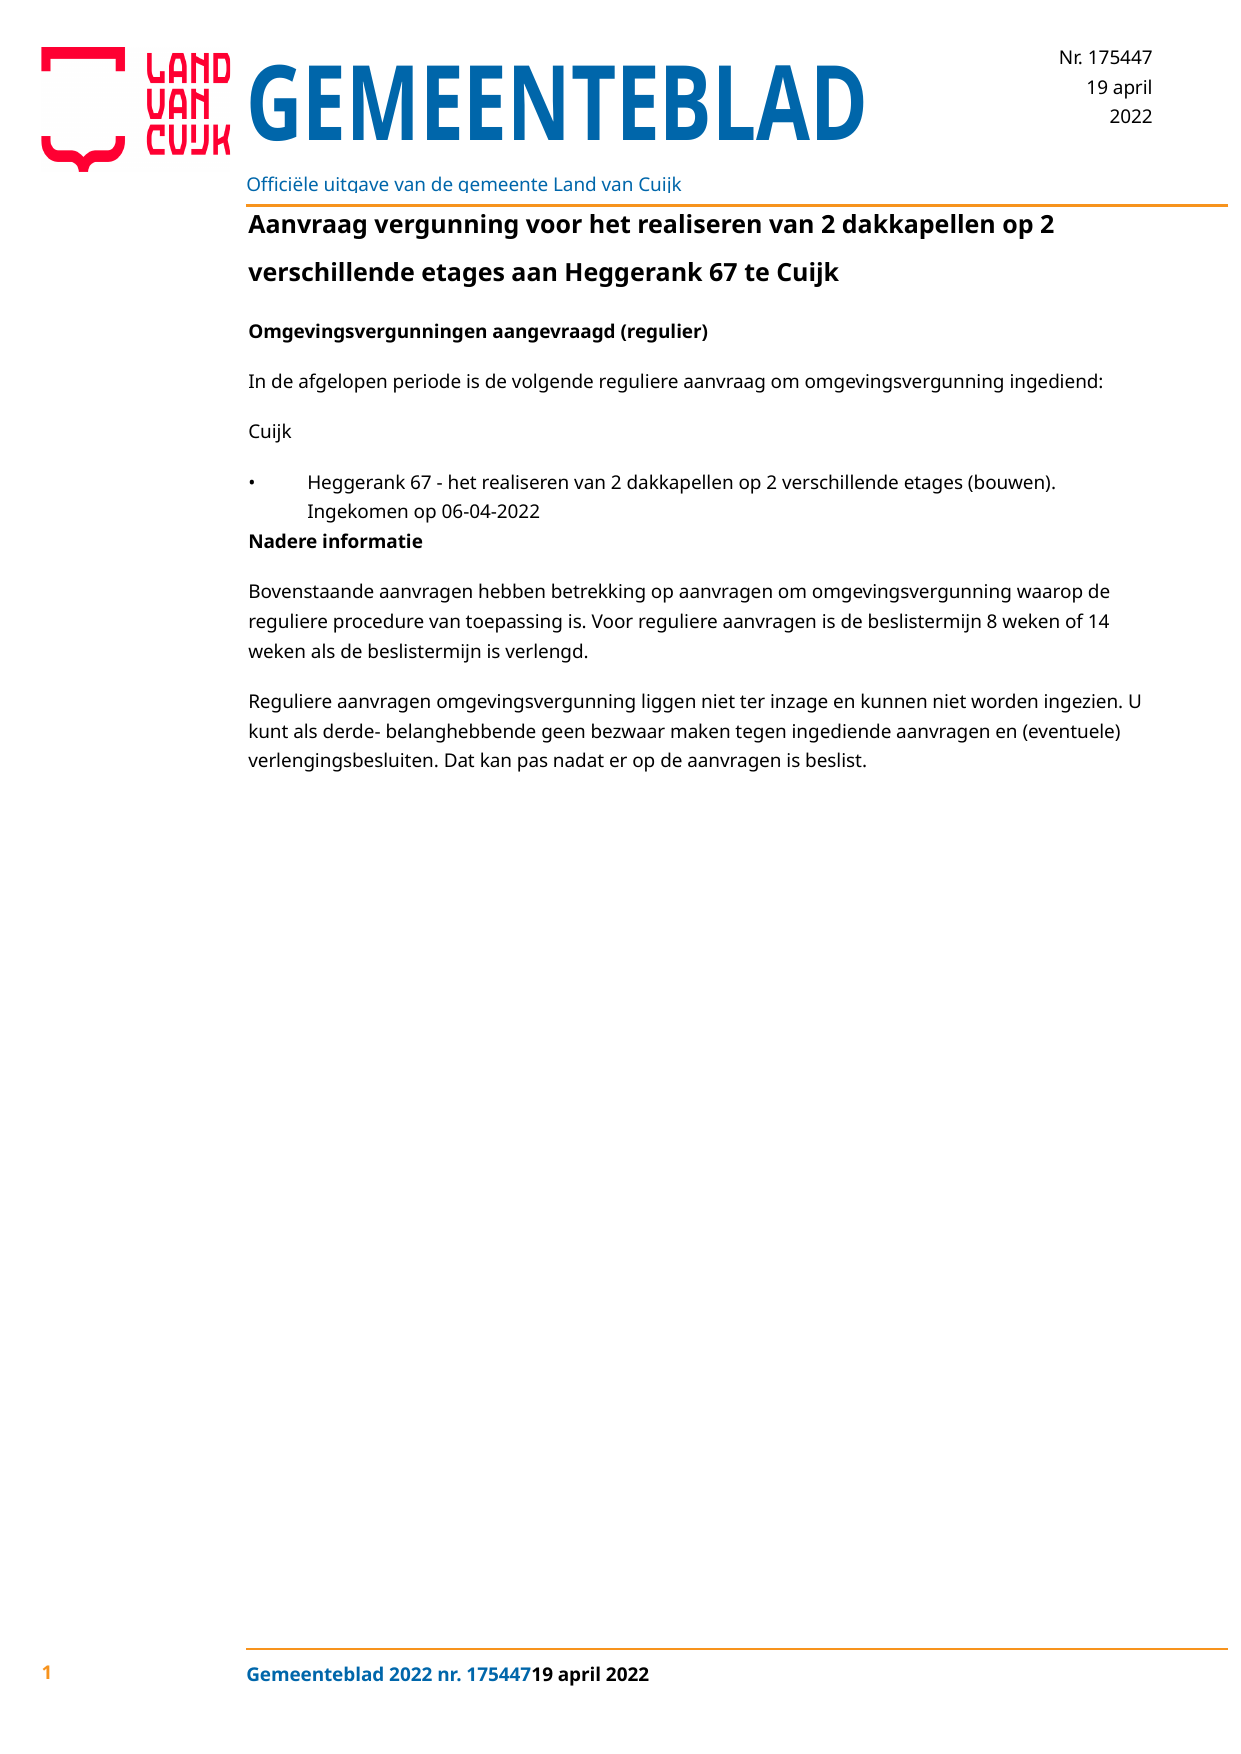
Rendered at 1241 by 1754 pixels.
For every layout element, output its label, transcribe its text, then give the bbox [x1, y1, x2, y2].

text Bovenstaande aanvragen hebben betrekking op aanvragen om omgevingsvergunning waarop de reguliere procedure van toepassing is. Voor reguliere aanvragen is de beslistermijn 8 weken of 14 weken als de beslistermijn is verlengd. [248, 579, 1152, 664]
text Nadere informatie [248, 528, 1152, 554]
text Omgevingsvergunningen aangevraagd (regulier) [248, 318, 1152, 344]
text Aanvraag vergunning voor het realiseren van 2 dakkapellen op 2 verschillende etages aan Heggerank 67 te Cuijk [248, 207, 1152, 288]
text Reguliere aanvragen omgevingsvergunning liggen niet ter inzage en kunnen niet worden ingezien. U kunt als derde- belanghebbende geen bezwaar maken tegen ingediende aanvragen en (eventuele) verlengingsbesluiten. Dat kan pas nadat er op de aanvragen is beslist. [248, 688, 1152, 773]
picture [41, 47, 231, 172]
text In de afgelopen periode is de volgende reguliere aanvraag om omgevingsvergunning ingediend: [248, 368, 1152, 394]
text Cuijk [248, 419, 1152, 444]
list Heggerank 67 - het realiseren van 2 dakkapellen op 2 verschillende etages (bouwen). Ingekomen op 06-04-2022 [248, 469, 1152, 524]
